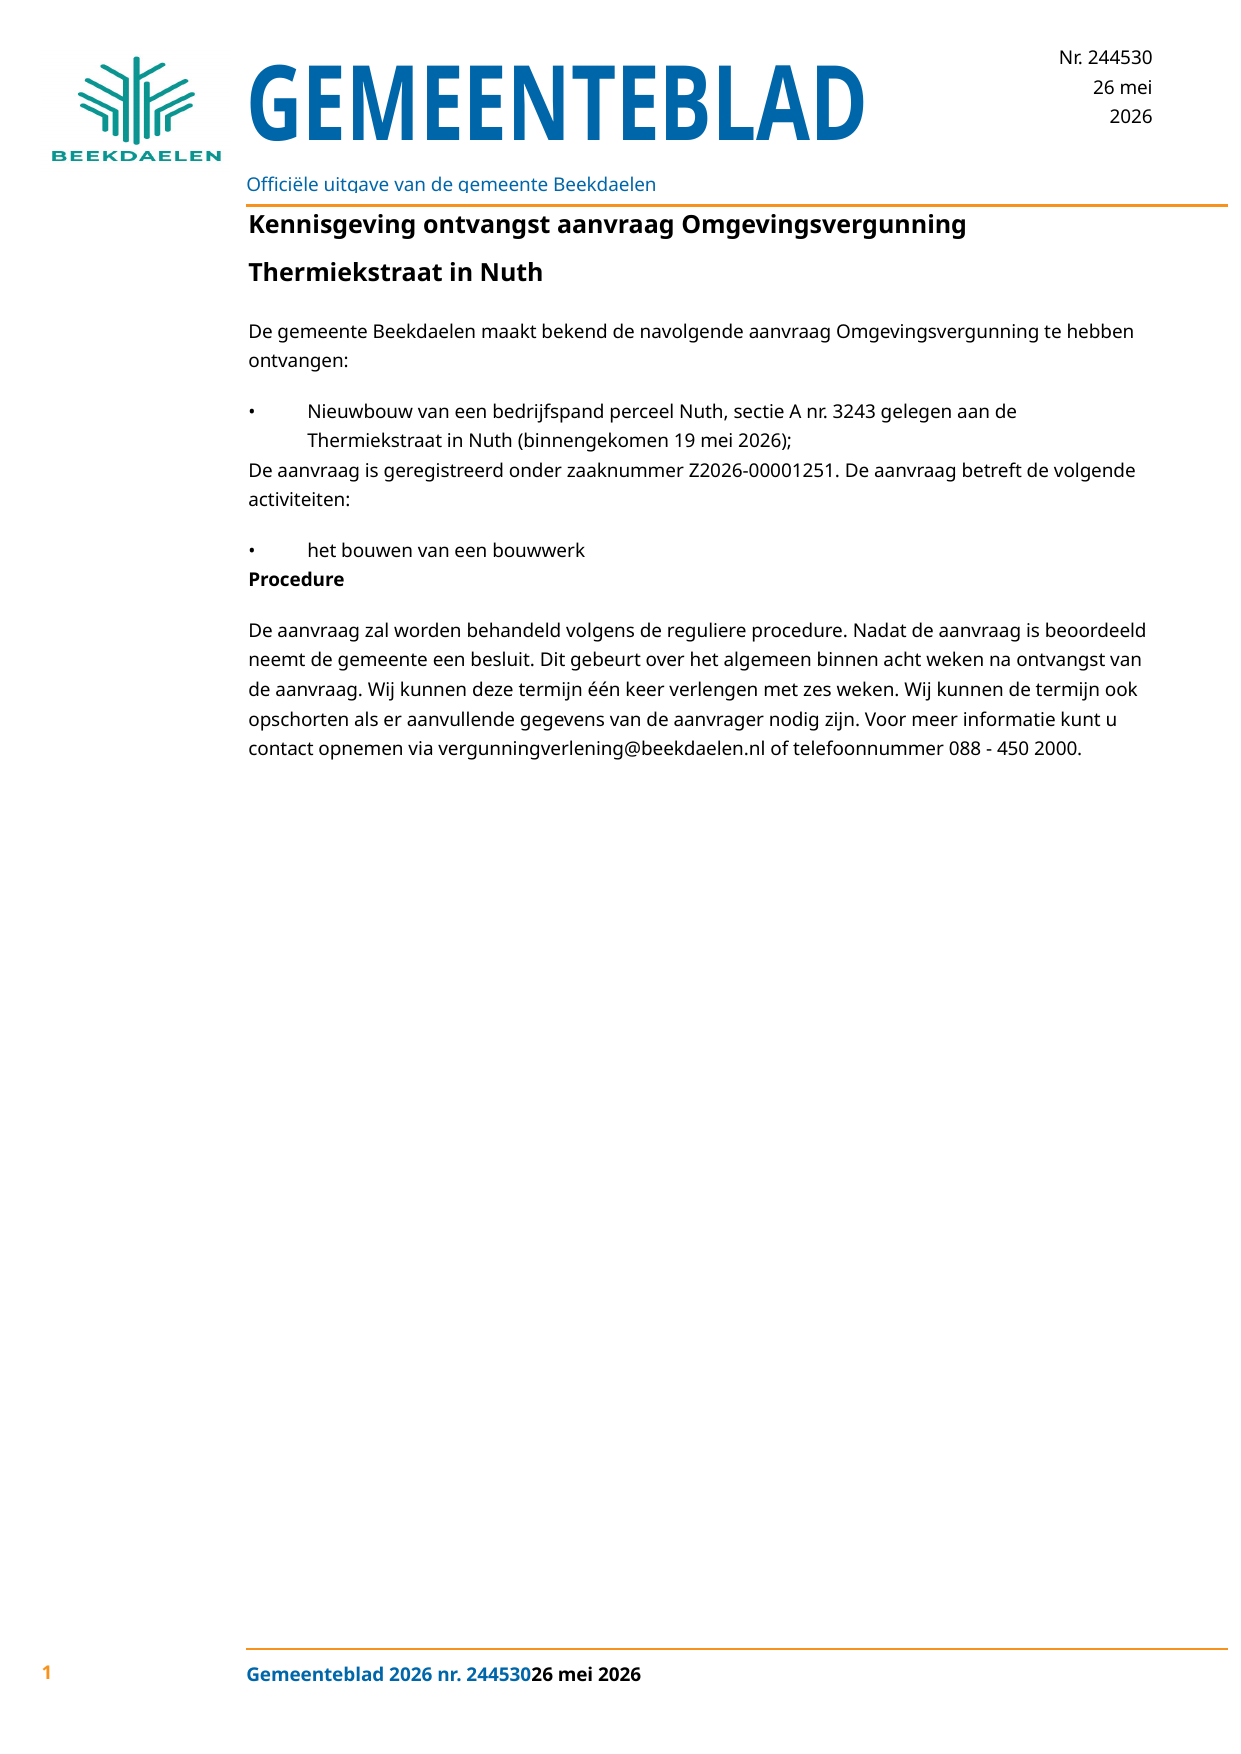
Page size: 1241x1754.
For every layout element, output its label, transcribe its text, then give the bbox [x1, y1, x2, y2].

list het bouwen van een bouwwerk [248, 537, 1152, 563]
picture [41, 47, 231, 172]
text De aanvraag is geregistreerd onder zaaknummer Z2026-00001251. De aanvraag betreft de volgende activiteiten: [248, 457, 1152, 512]
text De gemeente Beekdaelen maakt bekend de navolgende aanvraag Omgevingsvergunning te hebben ontvangen: [248, 318, 1152, 373]
text De aanvraag zal worden behandeld volgens de reguliere procedure. Nadat de aanvraag is beoordeeld neemt de gemeente een besluit. Dit gebeurt over het algemeen binnen acht weken na ontvangst van de aanvraag. Wij kunnen deze termijn één keer verlengen met zes weken. Wij kunnen de termijn ook opschorten als er aanvullende gegevens van de aanvrager nodig zijn. Voor meer informatie kunt u contact opnemen via vergunningverlening@beekdaelen.nl of telefoonnummer 088 - 450 2000. [248, 617, 1152, 761]
text Procedure [248, 567, 1152, 592]
text Kennisgeving ontvangst aanvraag Omgevingsvergunning Thermiekstraat in Nuth [248, 207, 1152, 288]
list Nieuwbouw van een bedrijfspand perceel Nuth, sectie A nr. 3243 gelegen aan de Thermiekstraat in Nuth (binnengekomen 19 mei 2026); [248, 398, 1152, 453]
